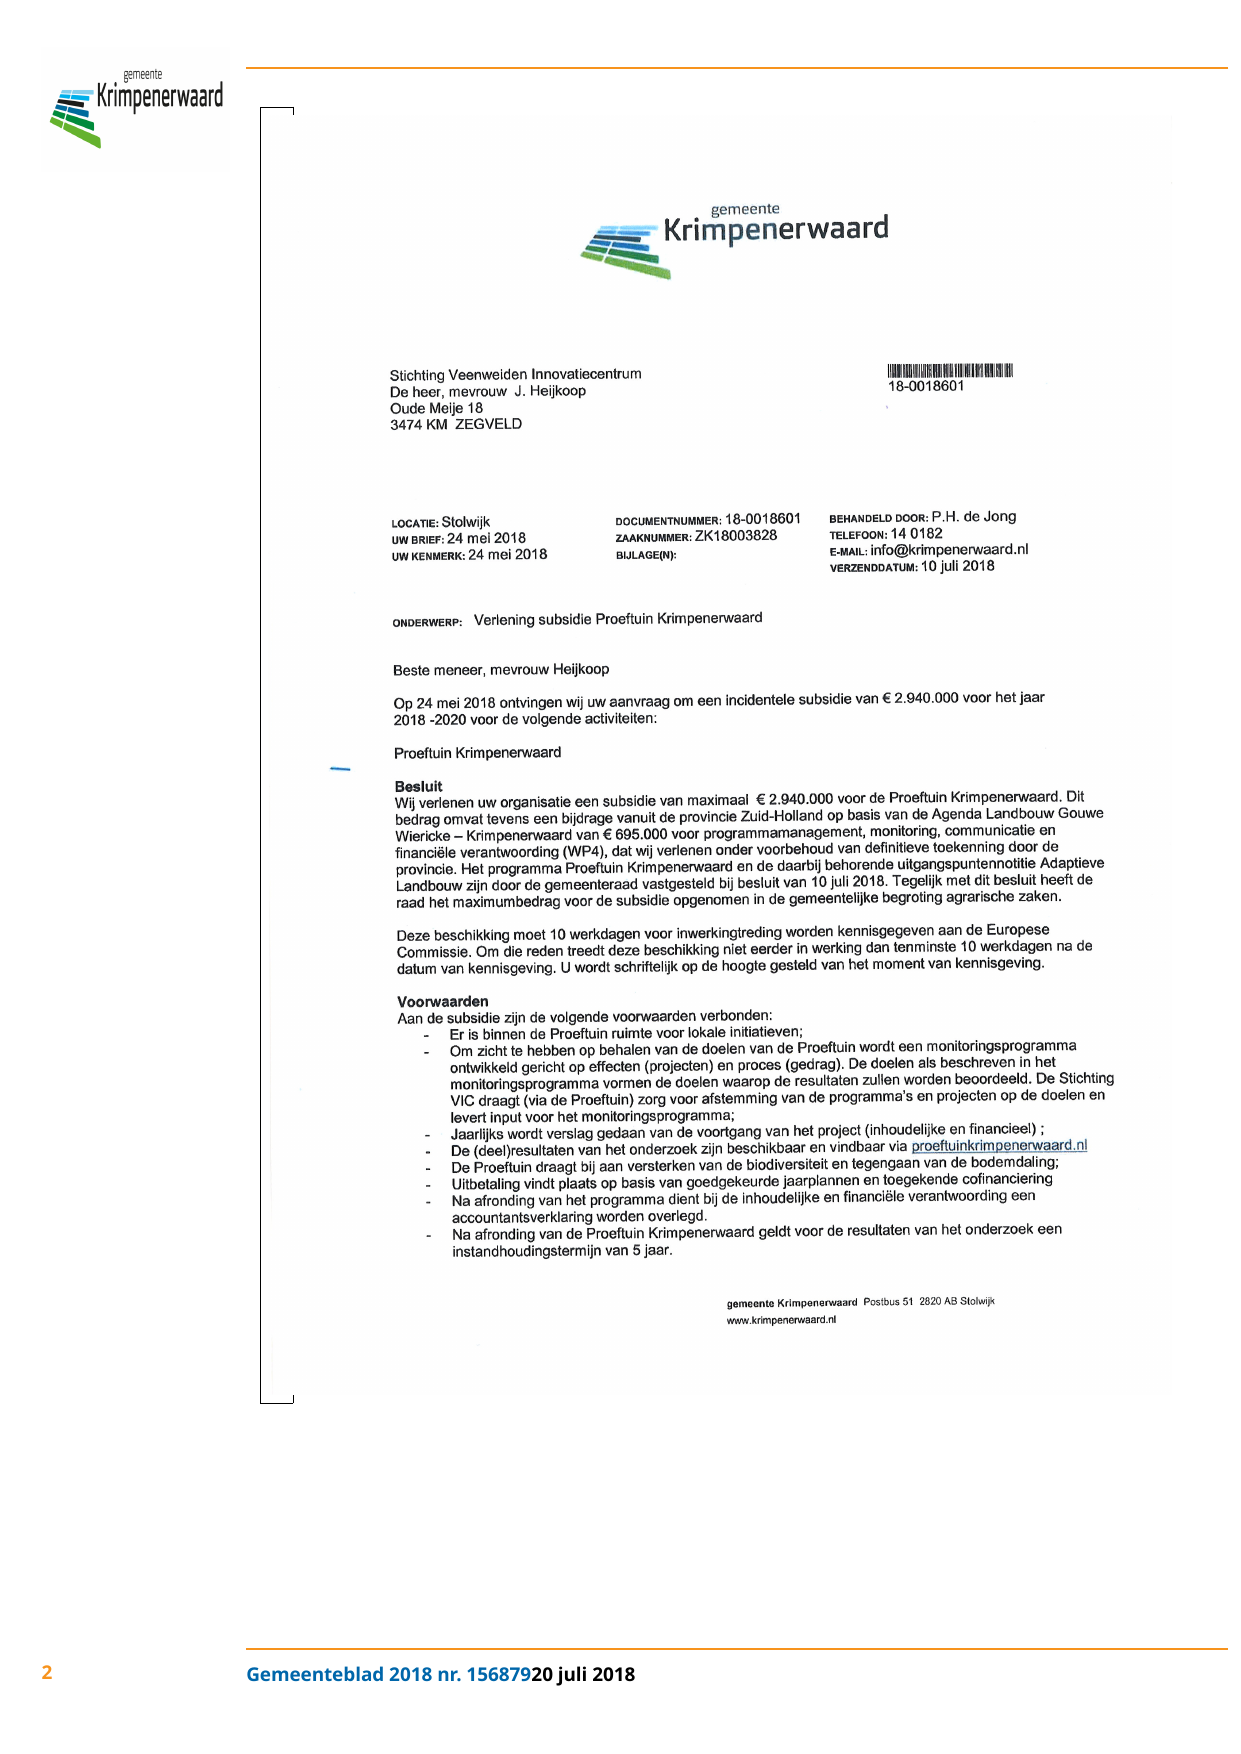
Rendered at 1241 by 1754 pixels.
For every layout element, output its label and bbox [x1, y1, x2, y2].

picture [41, 47, 231, 172]
picture [268, 115, 1173, 1395]
